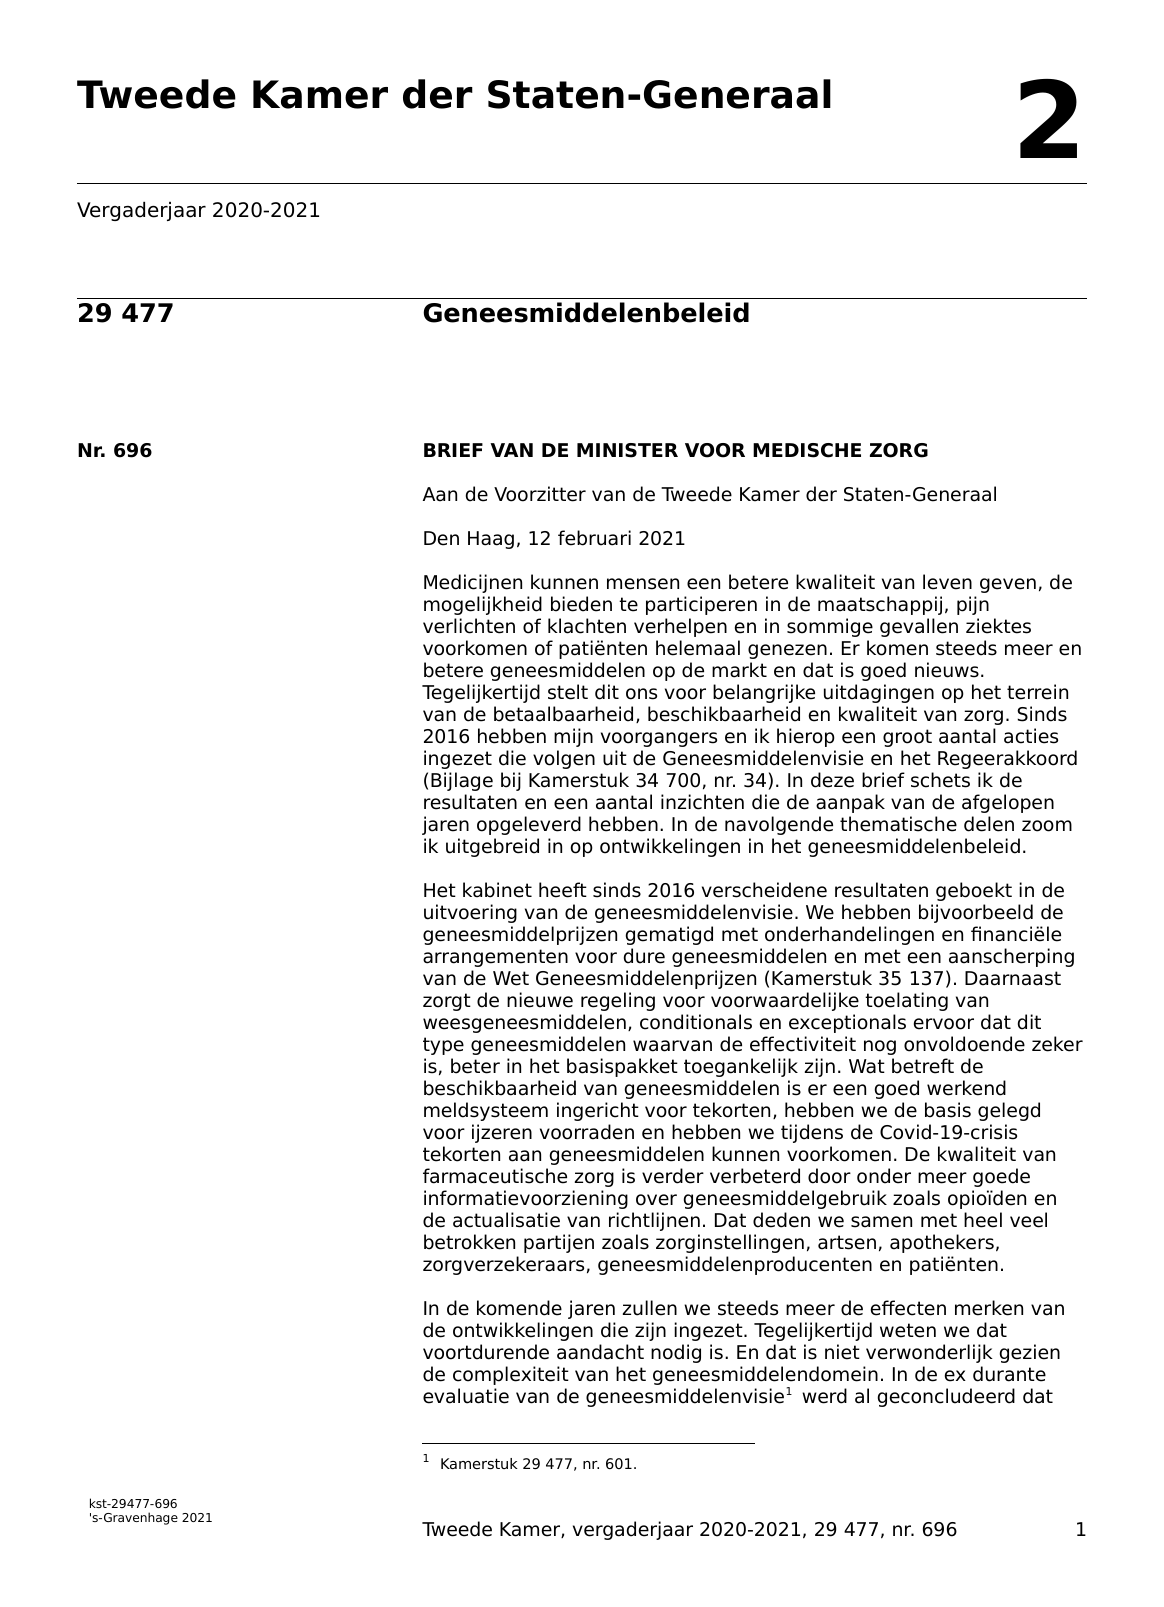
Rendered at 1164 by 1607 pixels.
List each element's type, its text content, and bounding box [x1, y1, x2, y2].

text 's-Gravenhage 2021 [88, 1511, 323, 1525]
text Aan de Voorzitter van de Tweede Kamer der Staten-Generaal [422, 484, 1087, 506]
text Den Haag, 12 februari 2021 [422, 528, 1087, 550]
text kst-29477-696 [88, 1497, 323, 1511]
text Het kabinet heeft sinds 2016 verscheidene resultaten geboekt in de uitvoering van de geneesmiddelenvisie. We hebben bijvoorbeeld de geneesmiddelprijzen gematigd met onderhandelingen en financiële arrangementen voor dure geneesmiddelen en met een aanscherping van de Wet Geneesmiddelenprijzen (Kamerstuk 35 137). Daarnaast zorgt de nieuwe regeling voor voorwaardelijke toelating van weesgeneesmiddelen, conditionals en exceptionals ervoor dat dit type geneesmiddelen waarvan de effectiviteit nog onvoldoende zeker is, beter in het basispakket toegankelijk zijn. Wat betreft de beschikbaarheid van geneesmiddelen is er een goed werkend meldsysteem ingericht voor tekorten, hebben we de basis gelegd voor ijzeren voorraden en hebben we tijdens de Covid-19-crisis tekorten aan geneesmiddelen kunnen voorkomen. De kwaliteit van farmaceutische zorg is verder verbeterd door onder meer goede informatievoorziening over geneesmiddelgebruik zoals opioïden en de actualisatie van richtlijnen. Dat deden we samen met heel veel betrokken partijen zoals zorginstellingen, artsen, apothekers, zorgverzekeraars, geneesmiddelenproducenten en patiënten. [422, 880, 1087, 1276]
text Kamerstuk 29 477, nr. 601. [422, 1452, 1087, 1474]
text Medicijnen kunnen mensen een betere kwaliteit van leven geven, de mogelijkheid bieden te participeren in de maatschappij, pijn verlichten of klachten verhelpen en in sommige gevallen ziektes voorkomen of patiënten helemaal genezen. Er komen steeds meer en betere geneesmiddelen op de markt en dat is goed nieuws. Tegelijkertijd stelt dit ons voor belangrijke uitdagingen op het terrein van de betaalbaarheid, beschikbaarheid en kwaliteit van zorg. Sinds 2016 hebben mijn voorgangers en ik hierop een groot aantal acties ingezet die volgen uit de Geneesmiddelenvisie en het Regeerakkoord (Bijlage bij Kamerstuk 34 700, nr. 34). In deze brief schets ik de resultaten en een aantal inzichten die de aanpak van de afgelopen jaren opgeleverd hebben. In de navolgende thematische delen zoom ik uitgebreid in op ontwikkelingen in het geneesmiddelenbeleid. [422, 572, 1087, 858]
table_header Tweede Kamer der Staten-Generaal [77, 59, 886, 183]
text In de komende jaren zullen we steeds meer de effecten merken van de ontwikkelingen die zijn ingezet. Tegelijkertijd weten we dat voortdurende aandacht nodig is. En dat is niet verwonderlijk gezien de complexiteit van het geneesmiddelendomein. In de ex durante evaluatie van de geneesmiddelenvisie werd al geconcludeerd dat [422, 1298, 1087, 1408]
subtitle 29 477 Geneesmiddelenbeleid [77, 299, 1087, 329]
table_header 2 [886, 59, 1087, 183]
subtitle Nr. 696 BRIEF VAN DE MINISTER VOOR MEDISCHE ZORG [77, 440, 1087, 462]
table_cell Vergaderjaar 2020-2021 [77, 184, 1087, 298]
